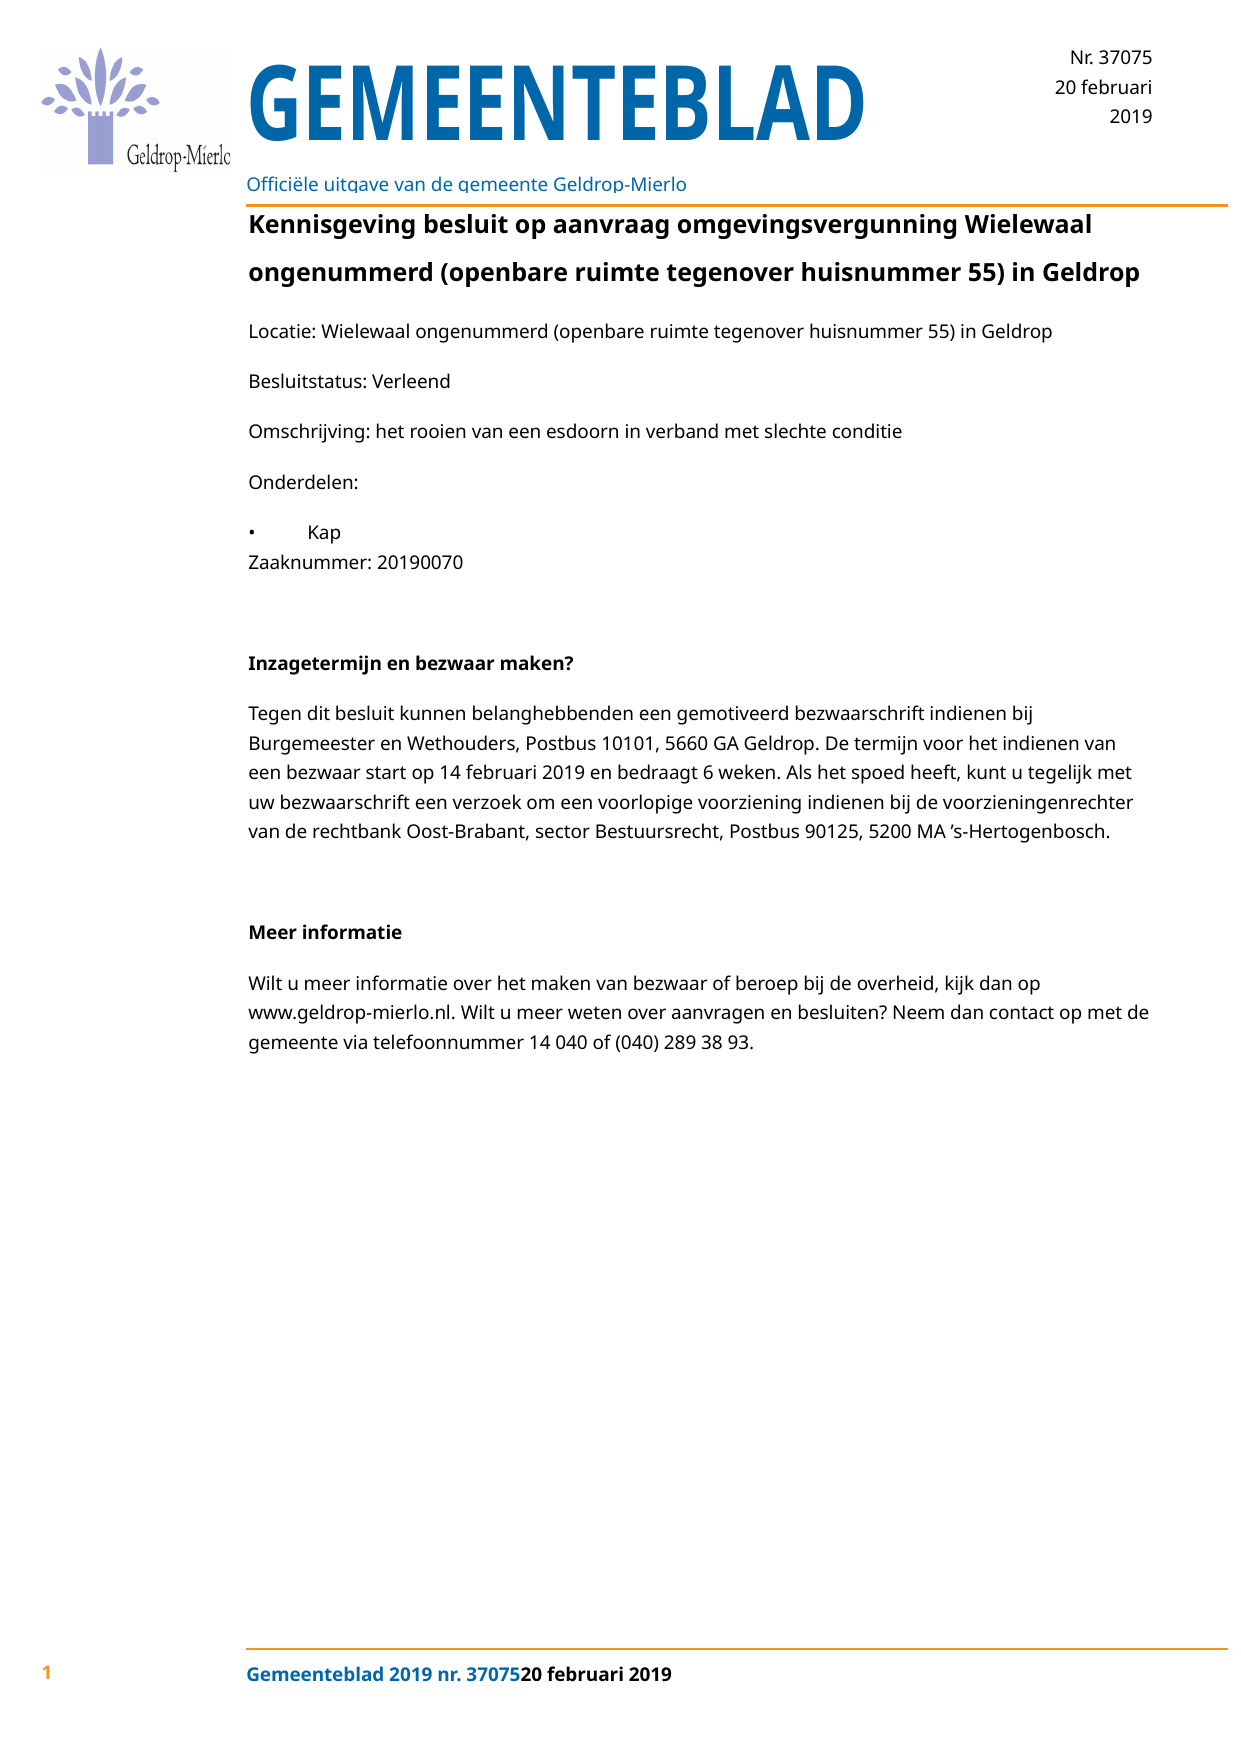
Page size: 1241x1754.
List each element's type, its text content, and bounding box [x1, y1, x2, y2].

text Locatie: Wielewaal ongenummerd (openbare ruimte tegenover huisnummer 55) in Geldrop [248, 318, 1152, 344]
list Kap [248, 519, 1152, 545]
picture [41, 47, 231, 172]
text Inzagetermijn en bezwaar maken? [248, 650, 1152, 676]
text Besluitstatus: Verleend [248, 368, 1152, 394]
text Omschrijving: het rooien van een esdoorn in verband met slechte conditie [248, 419, 1152, 444]
text Tegen dit besluit kunnen belanghebbenden een gemotiveerd bezwaarschrift indienen bij Burgemeester en Wethouders, Postbus 10101, 5660 GA Geldrop. De termijn voor het indienen van een bezwaar start op 14 februari 2019 en bedraagt 6 weken. Als het spoed heeft, kunt u tegelijk met uw bezwaarschrift een verzoek om een voorlopige voorziening indienen bij de voorzieningenrechter van de rechtbank Oost-Brabant, sector Bestuursrecht, Postbus 90125, 5200 MA ’s-Hertogenbosch. [248, 700, 1152, 844]
text Wilt u meer informatie over het maken van bezwaar of beroep bij de overheid, kijk dan op www.geldrop-mierlo.nl. Wilt u meer weten over aanvragen en besluiten? Neem dan contact op met de gemeente via telefoonnummer 14 040 of (040) 289 38 93. [248, 970, 1152, 1055]
text Zaaknummer: 20190070 [248, 549, 1152, 575]
text Kennisgeving besluit op aanvraag omgevingsvergunning Wielewaal ongenummerd (openbare ruimte tegenover huisnummer 55) in Geldrop [248, 207, 1152, 288]
text Onderdelen: [248, 469, 1152, 495]
text Meer informatie [248, 919, 1152, 945]
